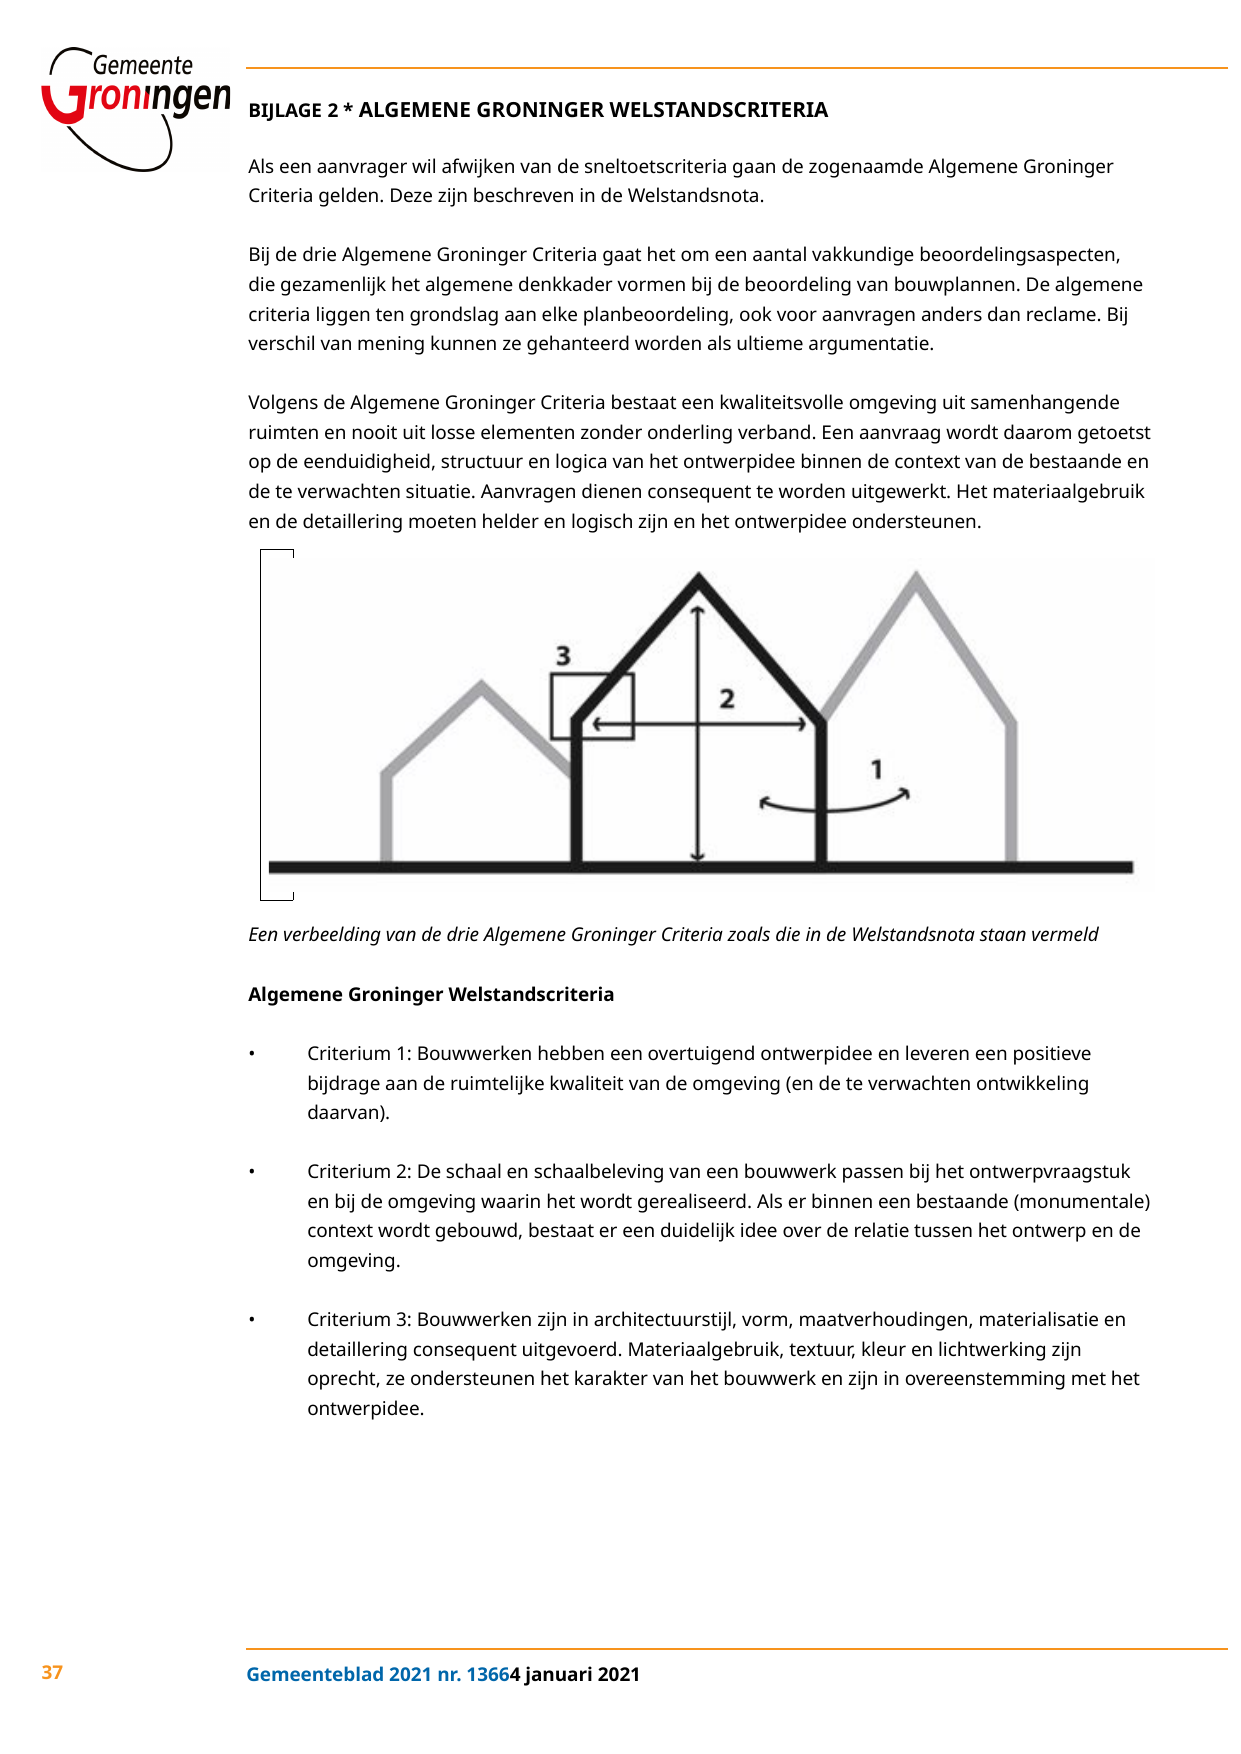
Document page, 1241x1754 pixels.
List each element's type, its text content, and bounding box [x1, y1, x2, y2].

table_header Algemene Groninger Welstandscriteria Criterium 1: Bouwwerken hebben een overtuigend ontwerpidee en leveren een positieve bijdrage aan de ruimtelijke kwaliteit van de omgeving (en de te verwachten ontwikkeling daarvan). Criterium 2: De schaal en schaalbeleving van een bouwwerk passen bij het ontwerpvraagstuk en bij de omgeving waarin het wordt gerealiseerd. Als er binnen een bestaande (monumentale) context wordt gebouwd, bestaat er een duidelijk idee over de relatie tussen het ontwerp en de omgeving. Criterium 3: Bouwwerken zijn in architectuurstijl, vorm, maatverhoudingen, materialisatie en detaillering consequent uitgevoerd. Materiaalgebruik, textuur, kleur en lichtwerking zijn oprecht, ze ondersteunen het karakter van het bouwwerk en zijn in overeenstemming met het ontwerpidee. [248, 981, 1152, 1421]
text Bij de drie Algemene Groninger Criteria gaat het om een aantal vakkundige beoordelingsaspecten, die gezamenlijk het algemene denkkader vormen bij de beoordeling van bouwplannen. De algemene criteria liggen ten grondslag aan elke planbeoordeling, ook voor aanvragen anders dan reclame. Bij verschil van mening kunnen ze gehanteerd worden als ultieme argumentatie. [248, 242, 1152, 356]
text Als een aanvrager wil afwijken van de sneltoetscriteria gaan de zogenaamde Algemene Groninger Criteria gelden. Deze zijn beschreven in de Welstandsnota. [248, 153, 1152, 208]
text BIJLAGE 2 * ALGEMENE GRONINGER WELSTANDSCRITERIA [248, 95, 1152, 123]
picture [268, 558, 1155, 892]
text Volgens de Algemene Groninger Criteria bestaat een kwaliteitsvolle omgeving uit samenhangende ruimten en nooit uit losse elementen zonder onderling verband. Een aanvraag wordt daarom getoetst op de eenduidigheid, structuur en logica van het ontwerpidee binnen de context van de bestaande en de te verwachten situatie. Aanvragen dienen consequent te worden uitgewerkt. Het materiaalgebruik en de detaillering moeten helder en logisch zijn en het ontwerpidee ondersteunen. [248, 389, 1152, 534]
picture [41, 47, 231, 172]
text Een verbeelding van de drie Algemene Groninger Criteria zoals die in de Welstandsnota staan vermeld [248, 922, 1152, 947]
